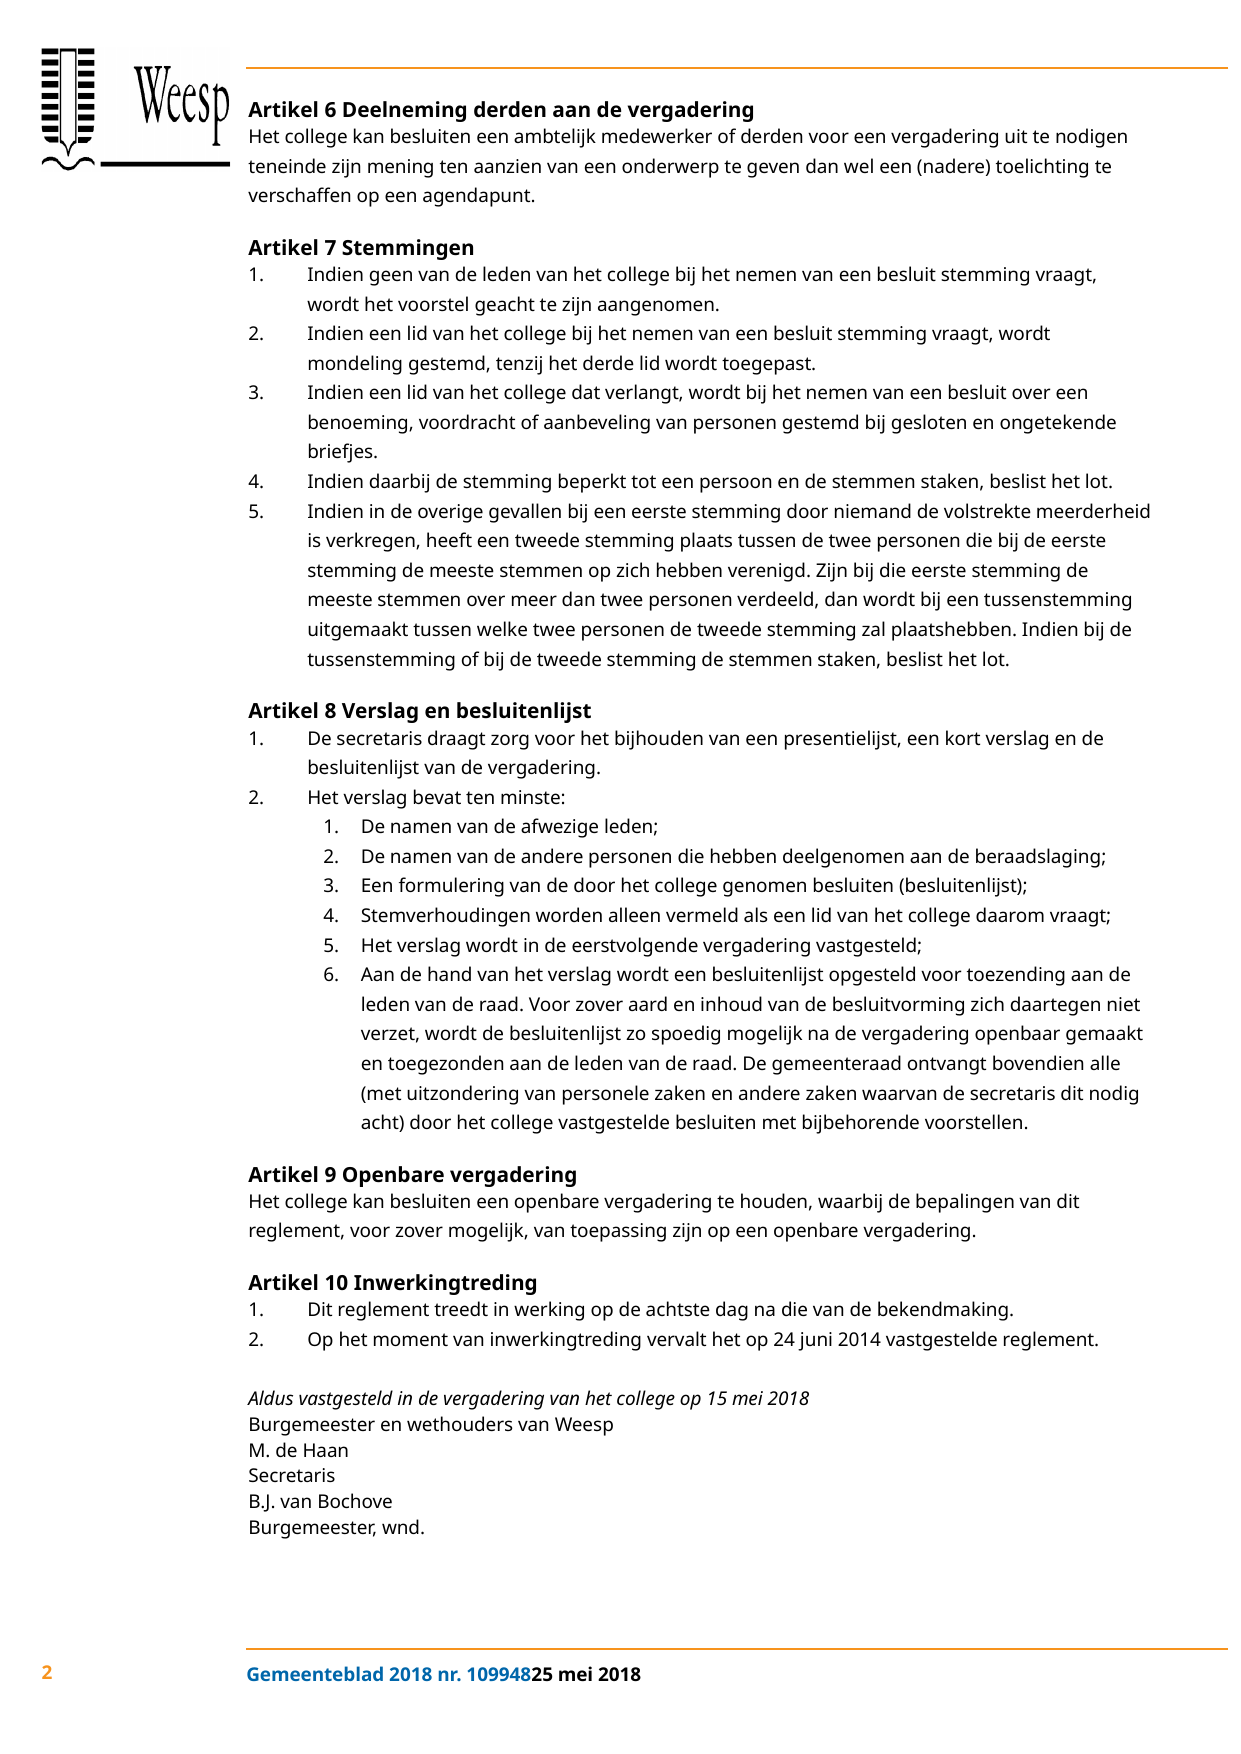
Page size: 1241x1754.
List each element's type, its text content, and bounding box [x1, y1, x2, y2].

text Artikel 9 Openbare vergadering [248, 1160, 1152, 1188]
text Artikel 7 Stemmingen [248, 233, 1152, 261]
text B.J. van Bochove [248, 1488, 1152, 1514]
text Artikel 10 Inwerkingtreding [248, 1268, 1152, 1297]
list Aan de hand van het verslag wordt een besluitenlijst opgesteld voor toezending aan de leden van de raad. Voor zover aard en inhoud van de besluitvorming zich daartegen niet verzet, wordt de besluitenlijst zo spoedig mogelijk na de vergadering openbaar gemaakt en toegezonden aan de leden van de raad. De gemeenteraad ontvangt bovendien alle (met uitzondering van personele zaken en andere zaken waarvan de secretaris dit nodig acht) door het college vastgestelde besluiten met bijbehorende voorstellen. [323, 961, 1152, 1135]
list Stemverhoudingen worden alleen vermeld als een lid van het college daarom vraagt; [323, 902, 1152, 928]
list De secretaris draagt zorg voor het bijhouden van een presentielijst, een kort verslag en de besluitenlijst van de vergadering. [248, 725, 1152, 780]
picture [41, 47, 231, 172]
list Dit reglement treedt in werking op de achtste dag na die van de bekendmaking. [248, 1297, 1152, 1322]
list De namen van de andere personen die hebben deelgenomen aan de beraadslaging; [323, 843, 1152, 869]
list De namen van de afwezige leden; [323, 813, 1152, 839]
list Indien daarbij de stemming beperkt tot een persoon en de stemmen staken, beslist het lot. [248, 468, 1152, 494]
list Het verslag wordt in de eerstvolgende vergadering vastgesteld; [323, 932, 1152, 957]
text Burgemeester en wethouders van Weesp [248, 1411, 1152, 1437]
text Artikel 6 Deelneming derden aan de vergadering [248, 95, 1152, 123]
list Indien een lid van het college dat verlangt, wordt bij het nemen van een besluit over een benoeming, voordracht of aanbeveling van personen gestemd bij gesloten en ongetekende briefjes. [248, 379, 1152, 464]
text Het college kan besluiten een ambtelijk medewerker of derden voor een vergadering uit te nodigen teneinde zijn mening ten aanzien van een onderwerp te geven dan wel een (nadere) toelichting te verschaffen op een agendapunt. [248, 123, 1152, 208]
text Secretaris [248, 1462, 1152, 1488]
text Het college kan besluiten een openbare vergadering te houden, waarbij de bepalingen van dit reglement, voor zover mogelijk, van toepassing zijn op een openbare vergadering. [248, 1188, 1152, 1243]
list Een formulering van de door het college genomen besluiten (besluitenlijst); [323, 873, 1152, 898]
text Burgemeester, wnd. [248, 1514, 1152, 1540]
list Indien een lid van het college bij het nemen van een besluit stemming vraagt, wordt mondeling gestemd, tenzij het derde lid wordt toegepast. [248, 320, 1152, 376]
list Op het moment van inwerkingtreding vervalt het op 24 juni 2014 vastgestelde reglement. [248, 1326, 1152, 1352]
list Indien in de overige gevallen bij een eerste stemming door niemand de volstrekte meerderheid is verkregen, heeft een tweede stemming plaats tussen de twee personen die bij de eerste stemming de meeste stemmen op zich hebben verenigd. Zijn bij die eerste stemming de meeste stemmen over meer dan twee personen verdeeld, dan wordt bij een tussenstemming uitgemaakt tussen welke twee personen de tweede stemming zal plaatshebben. Indien bij de tussenstemming of bij de tweede stemming de stemmen staken, beslist het lot. [248, 498, 1152, 672]
text M. de Haan [248, 1437, 1152, 1462]
text Artikel 8 Verslag en besluitenlijst [248, 696, 1152, 725]
list Het verslag bevat ten minste: [248, 784, 1152, 809]
text Aldus vastgesteld in de vergadering van het college op 15 mei 2018 [248, 1385, 1152, 1411]
list Indien geen van de leden van het college bij het nemen van een besluit stemming vraagt, wordt het voorstel geacht te zijn aangenomen. [248, 261, 1152, 317]
